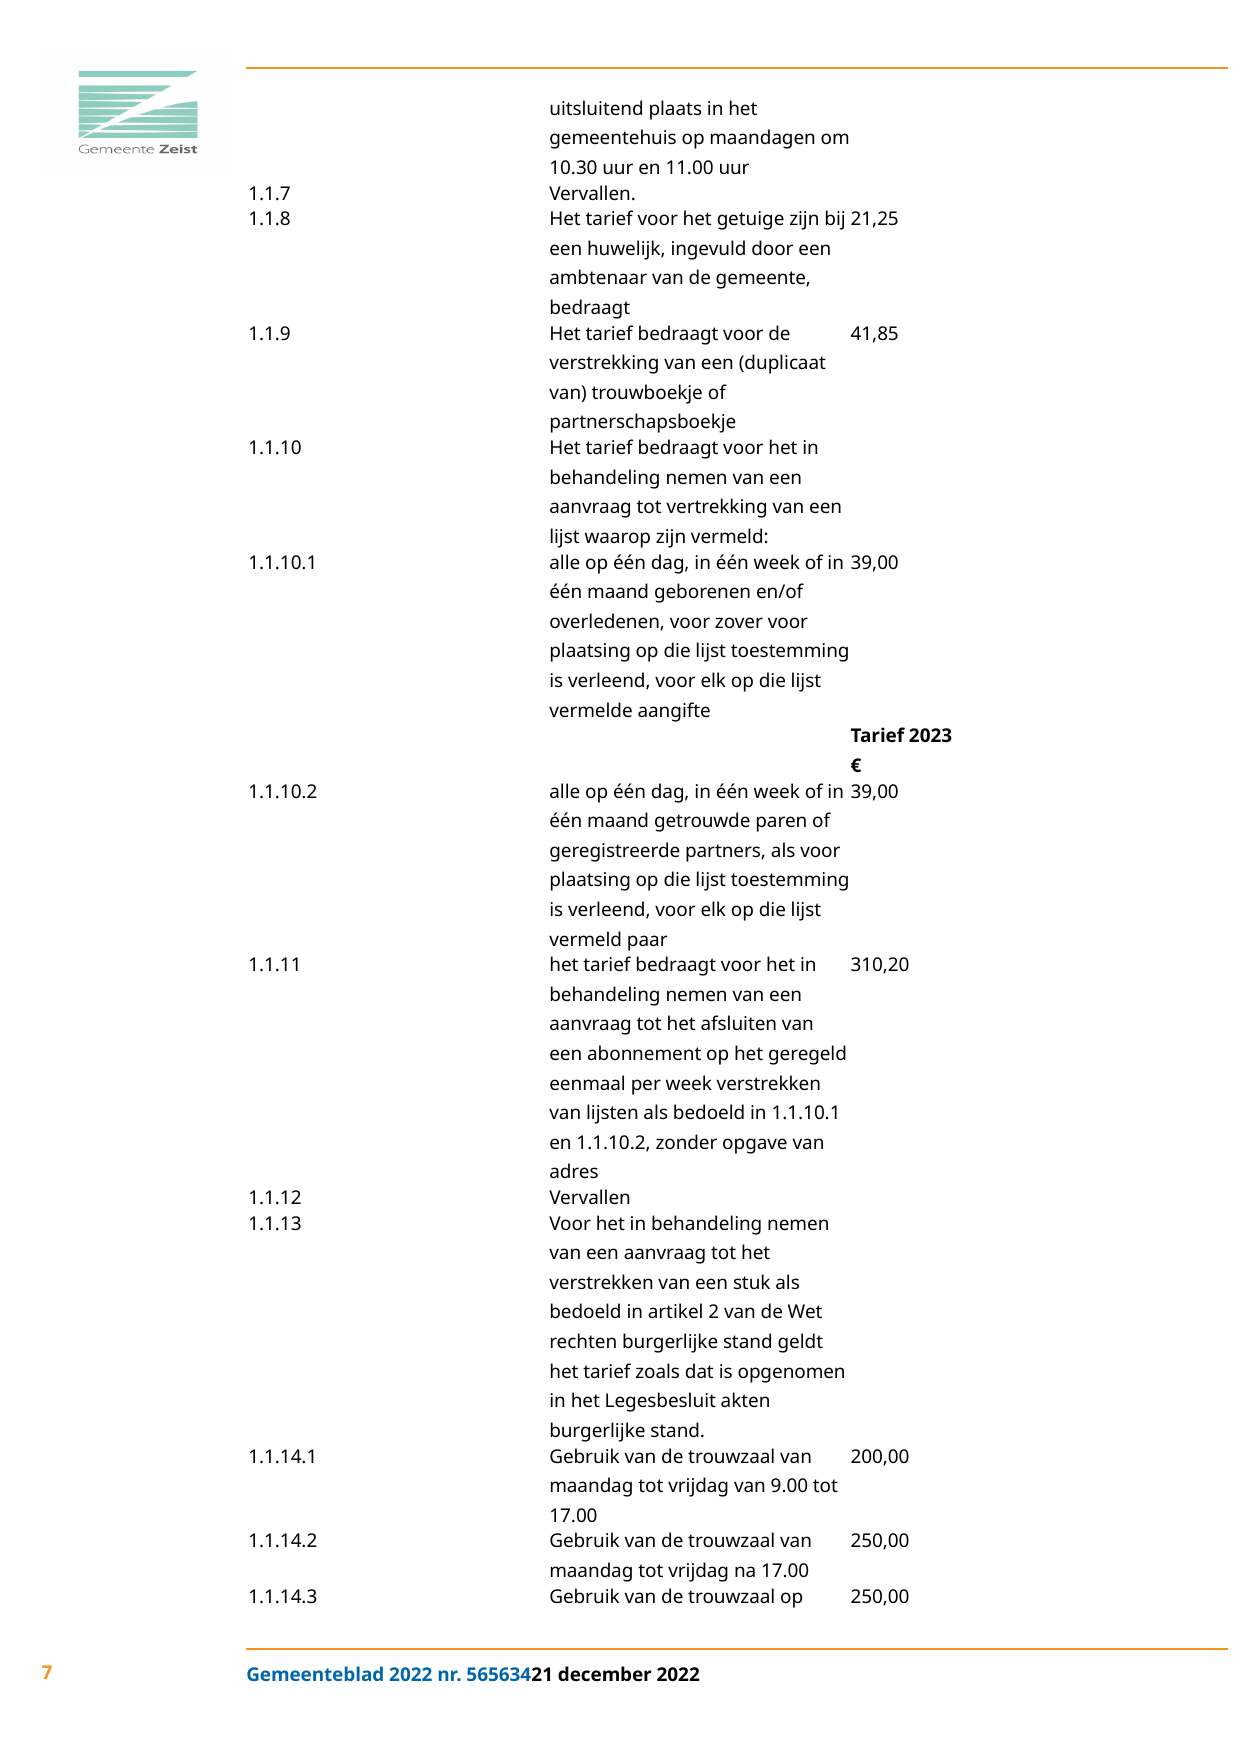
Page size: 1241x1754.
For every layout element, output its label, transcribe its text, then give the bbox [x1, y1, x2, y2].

table_cell 250,00 [850, 1528, 1152, 1583]
table_cell 1.1.14.2 [248, 1528, 549, 1583]
table_cell Het tarief bedraagt voor het in behandeling nemen van een aanvraag tot vertrekking van een lijst waarop zijn vermeld: [549, 434, 850, 549]
table_cell 1.1.10.2 [248, 778, 549, 951]
table_cell 250,00 [850, 1583, 1152, 1609]
table_cell Gebruik van de trouwzaal van maandag tot vrijdag na 17.00 [549, 1528, 850, 1583]
table_cell 1.1.10 [248, 434, 549, 549]
table_cell 1.1.14.3 [248, 1583, 549, 1609]
table_cell 1.1.8 [248, 205, 549, 320]
table_cell [248, 723, 549, 778]
table_cell 1.1.13 [248, 1210, 549, 1443]
table_cell 21,25 [850, 205, 1152, 320]
table_cell [549, 723, 850, 778]
table_cell Vervallen. [549, 180, 850, 205]
table_cell [850, 1184, 1152, 1210]
table_cell alle op één dag, in één week of in één maand geborenen en/of overledenen, voor zover voor plaatsing op die lijst toestemming is verleend, voor elk op die lijst vermelde aangifte [549, 549, 850, 722]
table_cell 310,20 [850, 951, 1152, 1184]
picture [41, 47, 231, 172]
table_cell 1.1.12 [248, 1184, 549, 1210]
table_cell 1.1.10.1 [248, 549, 549, 722]
table_cell 1.1.7 [248, 180, 549, 205]
table_cell [248, 95, 549, 180]
table_cell 200,00 [850, 1443, 1152, 1528]
table_cell 39,00 [850, 778, 1152, 951]
table_cell het tarief bedraagt voor het in behandeling nemen van een aanvraag tot het afsluiten van een abonnement op het geregeld eenmaal per week verstrekken van lijsten als bedoeld in 1.1.10.1 en 1.1.10.2, zonder opgave van adres [549, 951, 850, 1184]
table_cell uitsluitend plaats in het gemeentehuis op maandagen om 10.30 uur en 11.00 uur [549, 95, 850, 180]
table_cell Vervallen [549, 1184, 850, 1210]
table_cell [850, 434, 1152, 549]
table_cell Gebruik van de trouwzaal van maandag tot vrijdag van 9.00 tot 17.00 [549, 1443, 850, 1528]
table_cell 1.1.11 [248, 951, 549, 1184]
table_cell 39,00 [850, 549, 1152, 722]
table_cell [850, 95, 1152, 180]
table_cell Gebruik van de trouwzaal op [549, 1583, 850, 1609]
table_cell alle op één dag, in één week of in één maand getrouwde paren of geregistreerde partners, als voor plaatsing op die lijst toestemming is verleend, voor elk op die lijst vermeld paar [549, 778, 850, 951]
table_cell [850, 180, 1152, 205]
table_cell 41,85 [850, 320, 1152, 434]
table_cell [850, 1210, 1152, 1443]
table_cell 1.1.14.1 [248, 1443, 549, 1528]
table_cell Het tarief voor het getuige zijn bij een huwelijk, ingevuld door een ambtenaar van de gemeente, bedraagt [549, 205, 850, 320]
table_cell Voor het in behandeling nemen van een aanvraag tot het verstrekken van een stuk als bedoeld in artikel 2 van de Wet rechten burgerlijke stand geldt het tarief zoals dat is opgenomen in het Legesbesluit akten burgerlijke stand. [549, 1210, 850, 1443]
table_cell Tarief 2023 € [850, 723, 1152, 778]
table_cell Het tarief bedraagt voor de verstrekking van een (duplicaat van) trouwboekje of partnerschapsboekje [549, 320, 850, 434]
table_cell 1.1.9 [248, 320, 549, 434]
